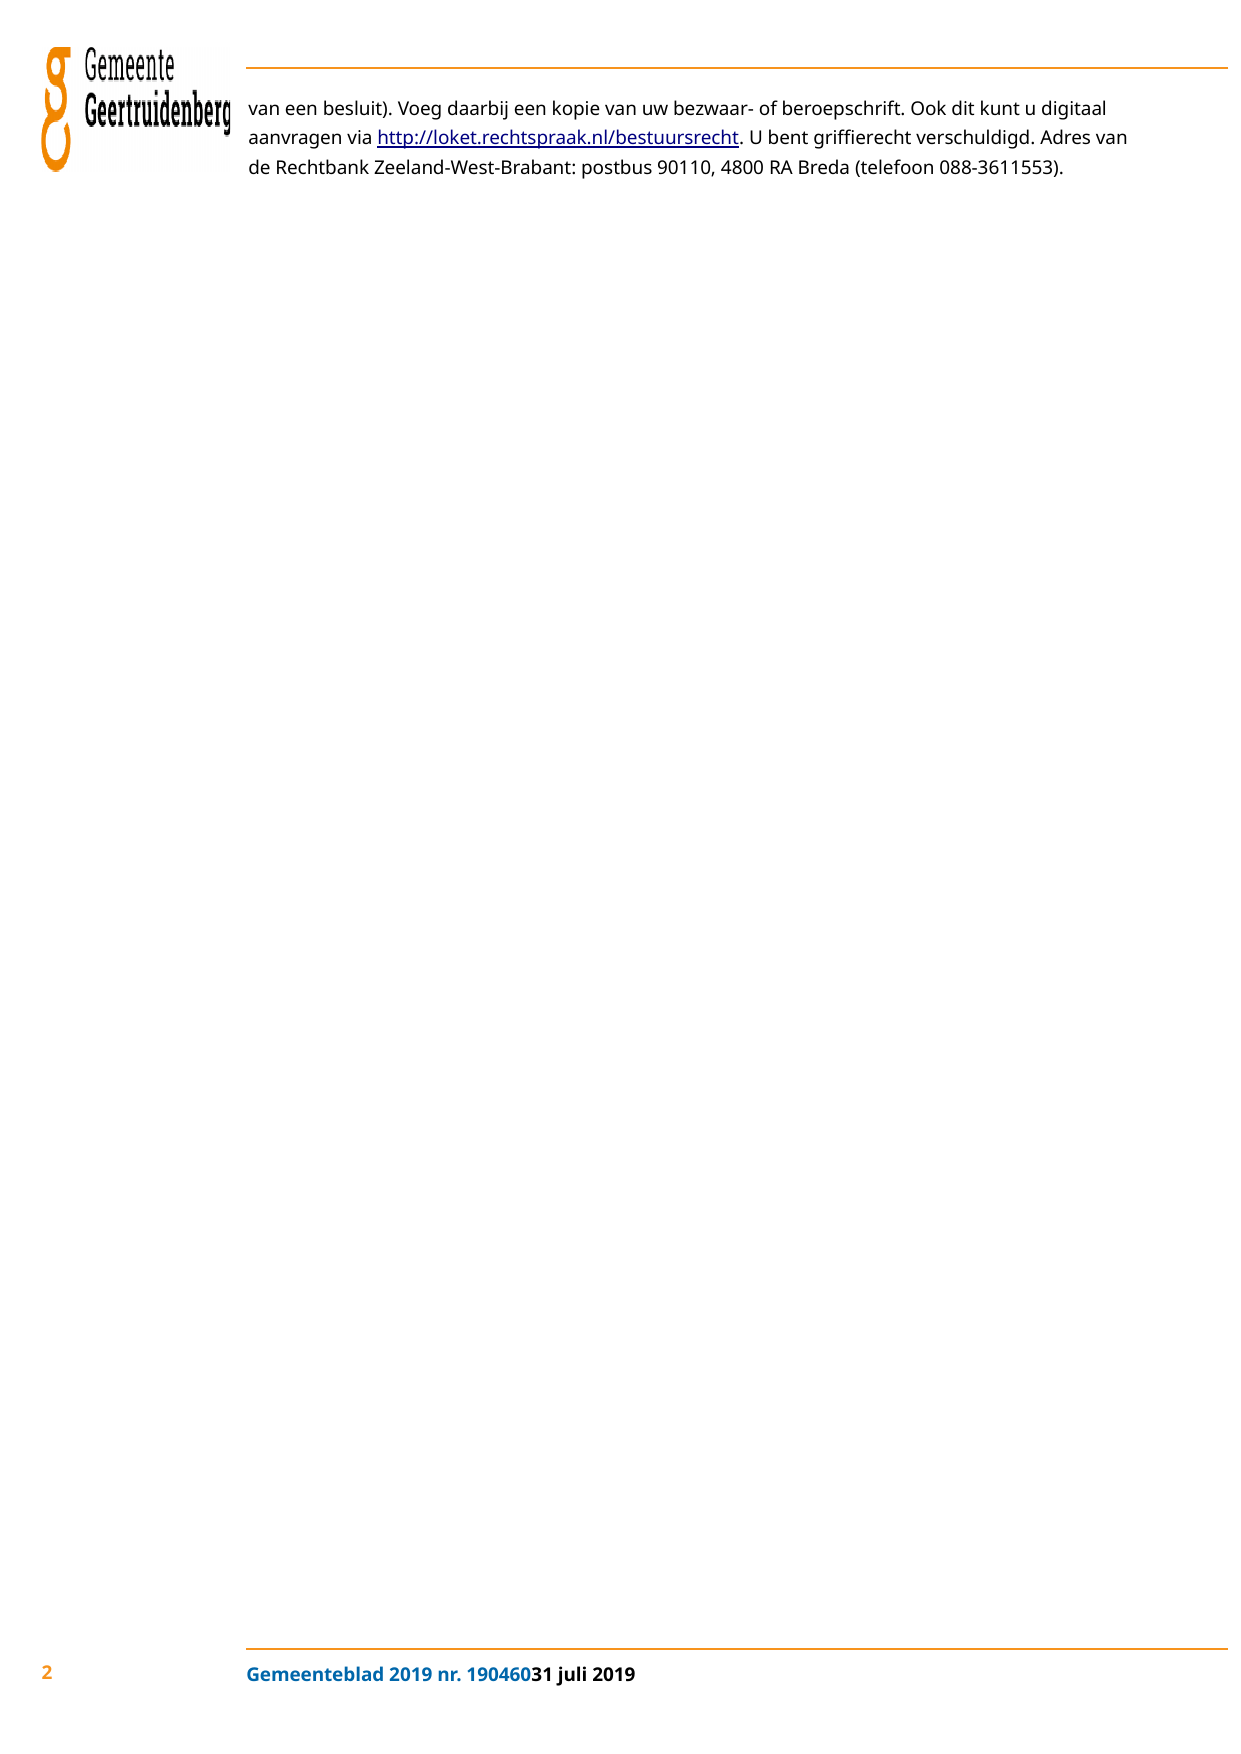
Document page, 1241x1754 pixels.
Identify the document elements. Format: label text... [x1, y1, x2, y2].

text van een besluit). Voeg daarbij een kopie van uw bezwaar- of beroepschrift. Ook dit kunt u digitaal aanvragen via http://loket.rechtspraak.nl/bestuursrecht. U bent griffierecht verschuldigd. Adres van de Rechtbank Zeeland-West-Brabant: postbus 90110, 4800 RA Breda (telefoon 088-3611553). [248, 95, 1152, 180]
picture [41, 47, 231, 172]
